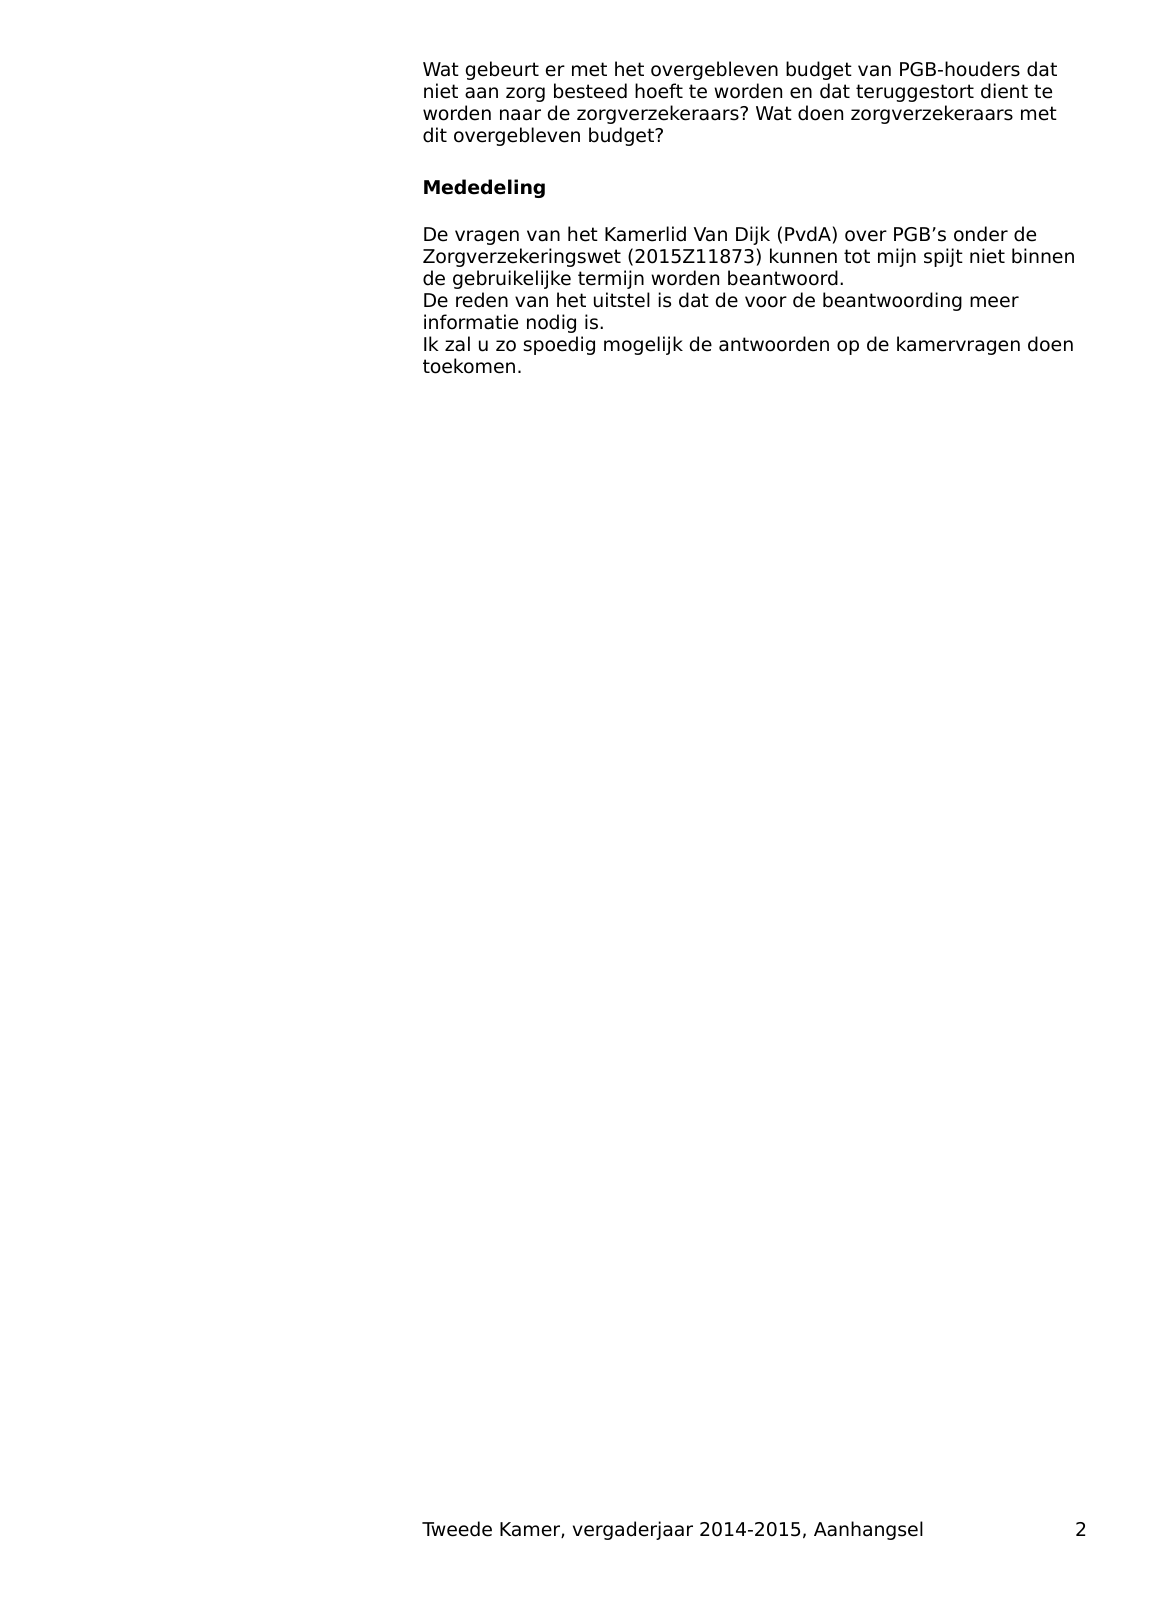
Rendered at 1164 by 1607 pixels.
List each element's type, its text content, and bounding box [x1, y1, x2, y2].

subtitle Mededeling [422, 177, 1087, 199]
text De vragen van het Kamerlid Van Dijk (PvdA) over PGB’s onder de Zorgverzekeringswet (2015Z11873) kunnen tot mijn spijt niet binnen de gebruikelijke termijn worden beantwoord. [422, 224, 1087, 290]
text Wat gebeurt er met het overgebleven budget van PGB-houders dat niet aan zorg besteed hoeft te worden en dat teruggestort dient te worden naar de zorgverzekeraars? Wat doen zorgverzekeraars met dit overgebleven budget? [422, 59, 1087, 147]
text De reden van het uitstel is dat de voor de beantwoording meer informatie nodig is. [422, 290, 1087, 334]
text Ik zal u zo spoedig mogelijk de antwoorden op de kamervragen doen toekomen. [422, 334, 1087, 378]
